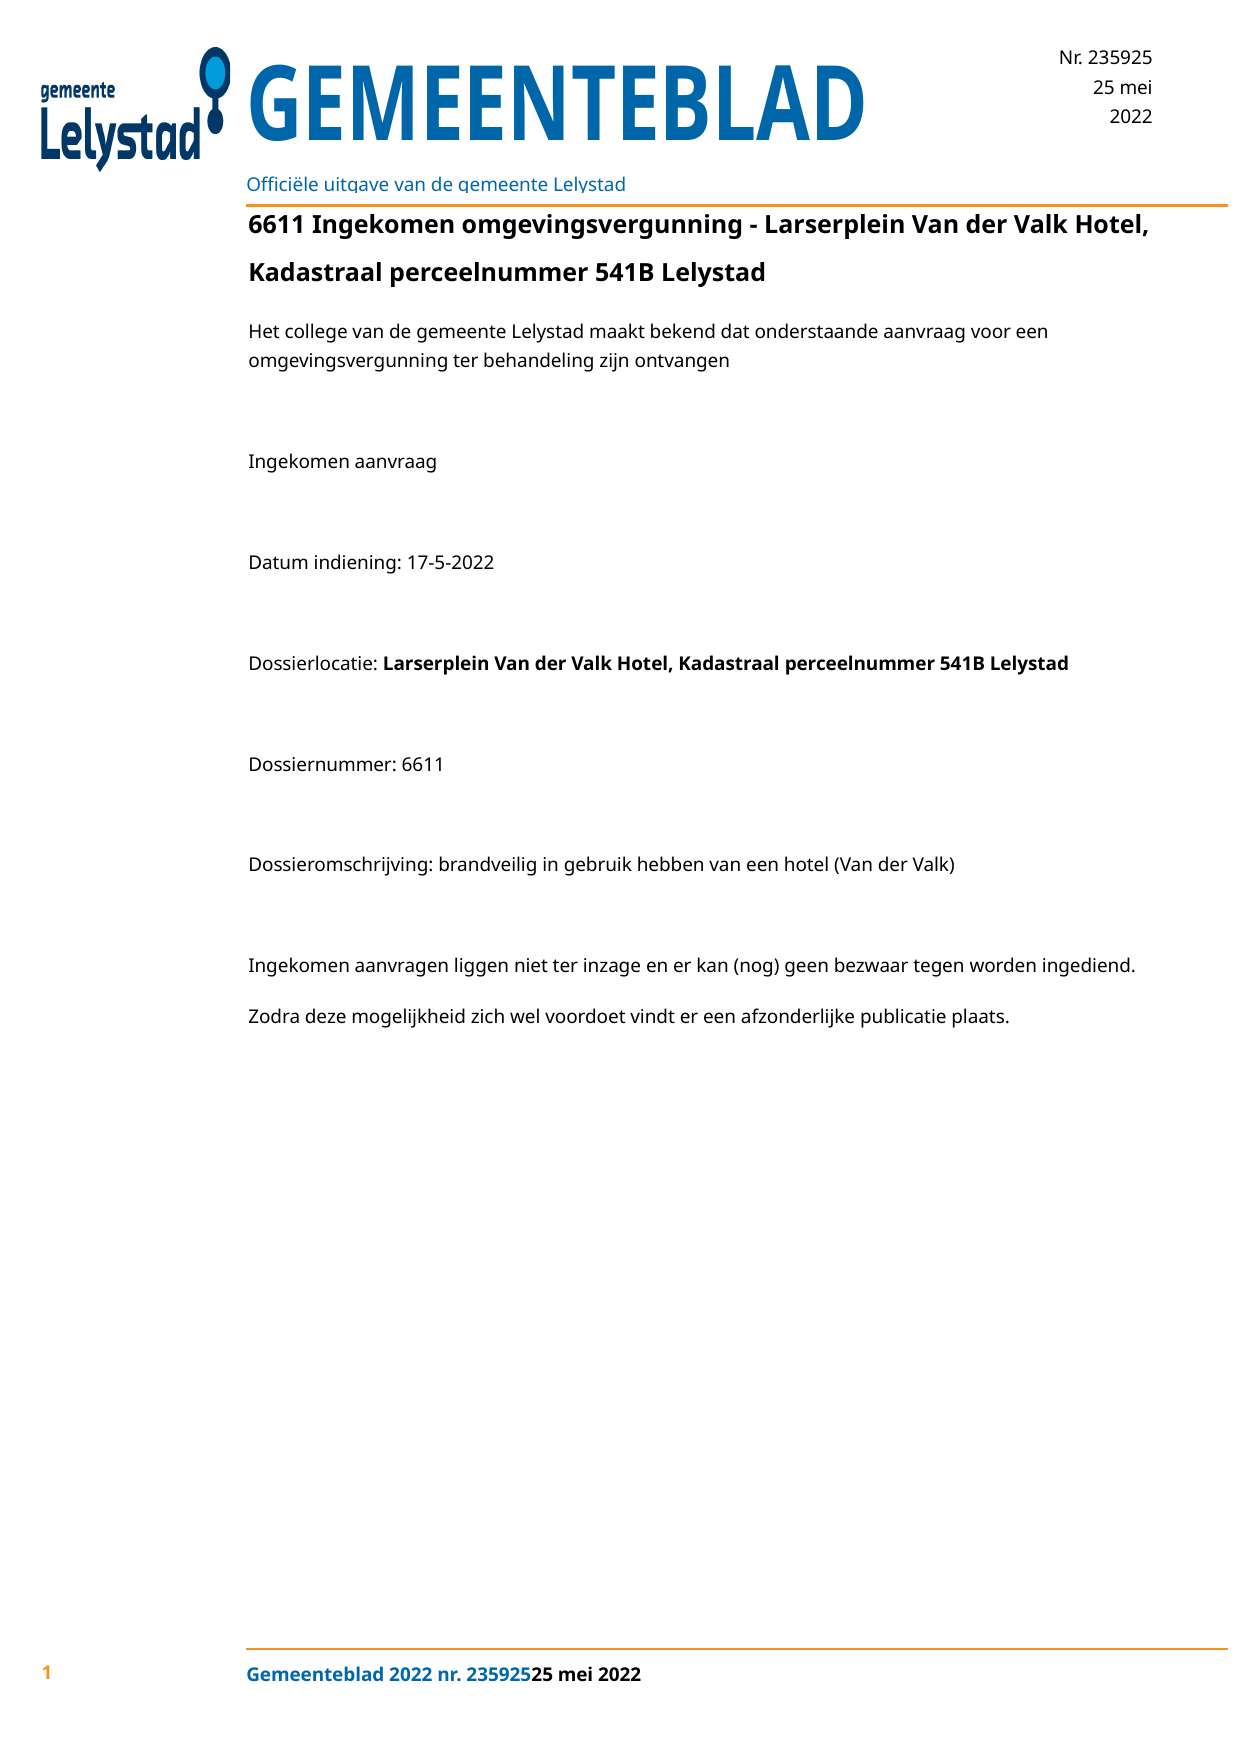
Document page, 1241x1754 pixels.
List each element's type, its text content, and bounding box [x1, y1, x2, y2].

text Dossieromschrijving: brandveilig in gebruik hebben van een hotel (Van der Valk) [248, 852, 1152, 877]
text Zodra deze mogelijkheid zich wel voordoet vindt er een afzonderlijke publicatie plaats. [248, 1003, 1152, 1029]
text Dossiernummer: 6611 [248, 751, 1152, 777]
text 6611 Ingekomen omgevingsvergunning - Larserplein Van der Valk Hotel, Kadastraal perceelnummer 541B Lelystad [248, 207, 1152, 288]
text Ingekomen aanvraag [248, 448, 1152, 474]
text Het college van de gemeente Lelystad maakt bekend dat onderstaande aanvraag voor een omgevingsvergunning ter behandeling zijn ontvangen [248, 318, 1152, 373]
picture [41, 47, 231, 172]
text Ingekomen aanvragen liggen niet ter inzage en er kan (nog) geen bezwaar tegen worden ingediend. [248, 952, 1152, 978]
text Datum indiening: 17-5-2022 [248, 549, 1152, 575]
text Dossierlocatie: Larserplein Van der Valk Hotel, Kadastraal perceelnummer 541B Lelystad [248, 650, 1152, 676]
